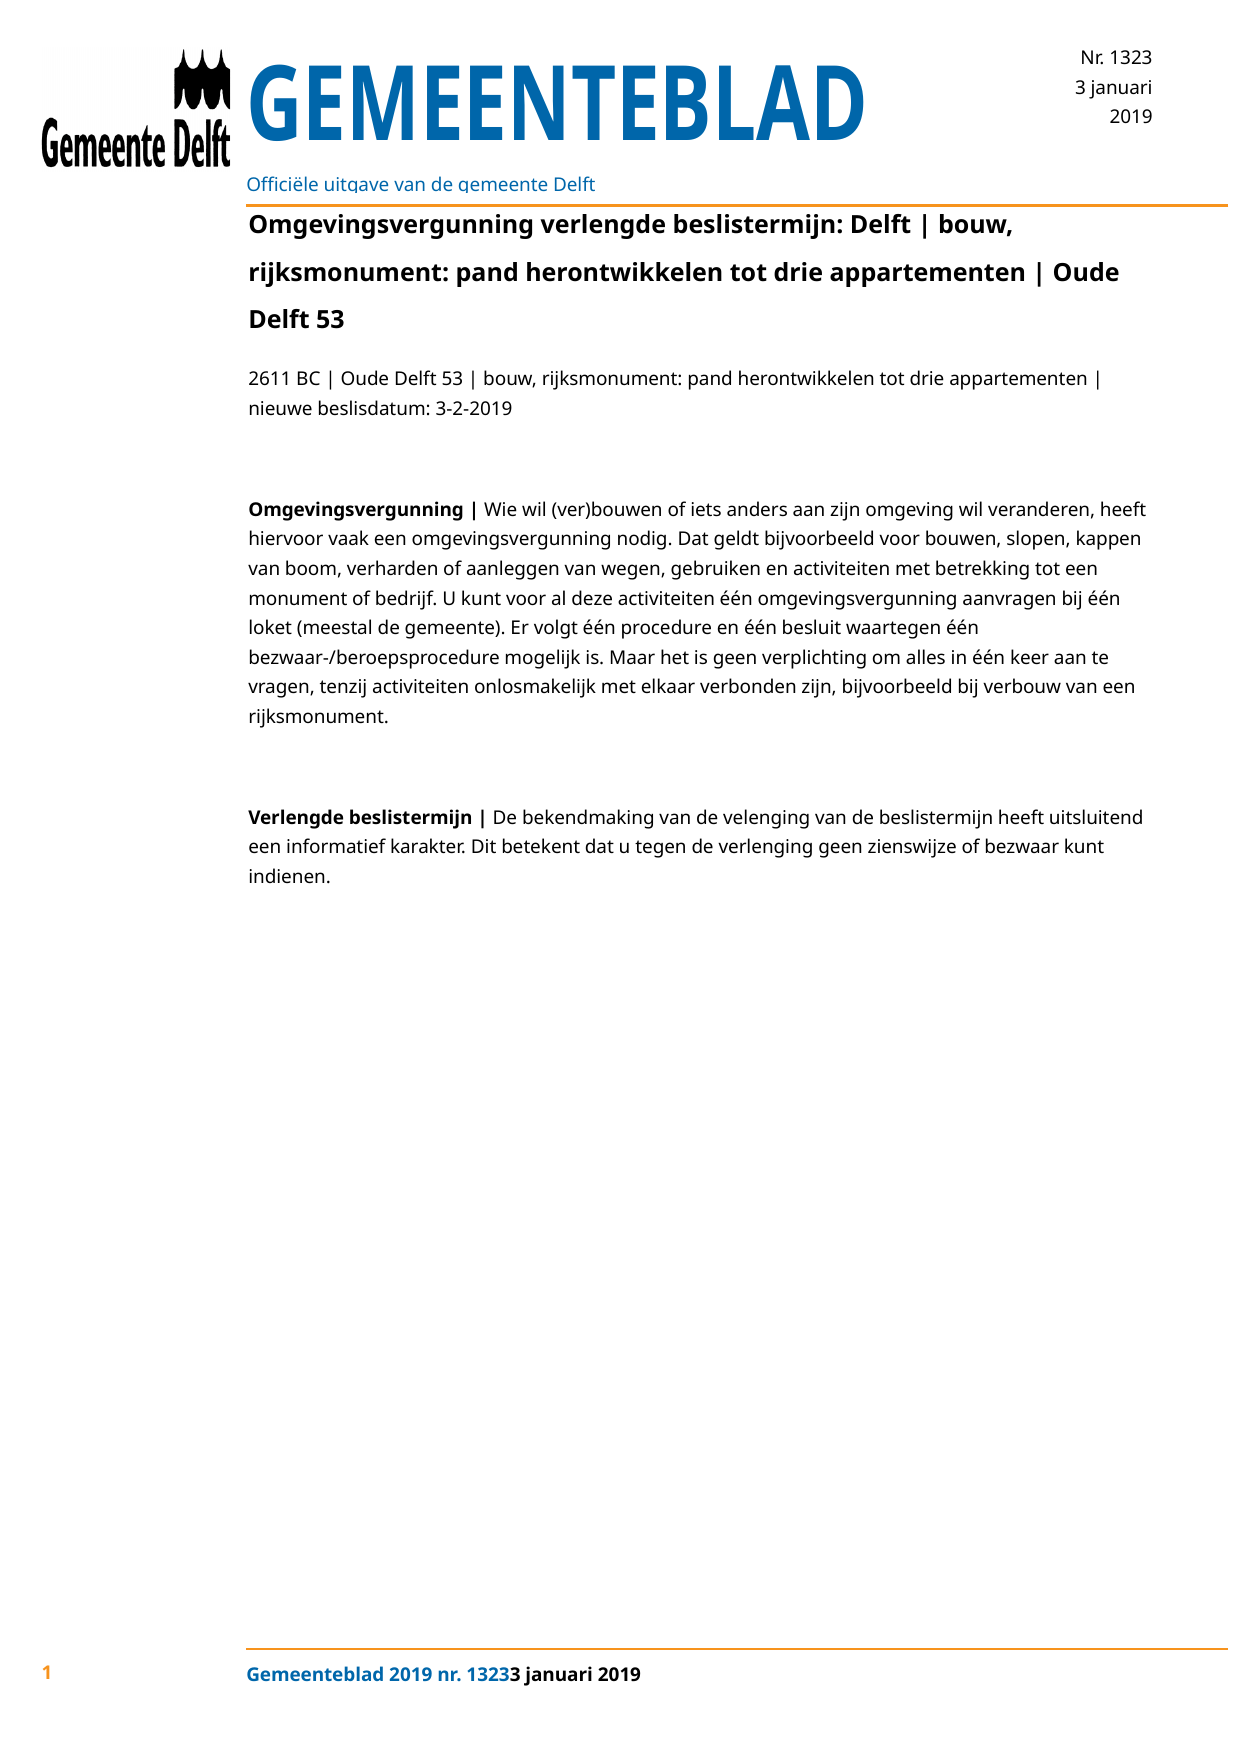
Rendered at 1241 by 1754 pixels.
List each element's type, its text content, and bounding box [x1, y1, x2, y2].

text Omgevingsvergunning verlengde beslistermijn: Delft | bouw, rijksmonument: pand herontwikkelen tot drie appartementen | Oude Delft 53 [248, 207, 1152, 336]
text Omgevingsvergunning | Wie wil (ver)bouwen of iets anders aan zijn omgeving wil veranderen, heeft hiervoor vaak een omgevingsvergunning nodig. Dat geldt bijvoorbeeld voor bouwen, slopen, kappen van boom, verharden of aanleggen van wegen, gebruiken en activiteiten met betrekking tot een monument of bedrijf. U kunt voor al deze activiteiten één omgevingsvergunning aanvragen bij één loket (meestal de gemeente). Er volgt één procedure en één besluit waartegen één bezwaar-/beroepsprocedure mogelijk is. Maar het is geen verplichting om alles in één keer aan te vragen, tenzij activiteiten onlosmakelijk met elkaar verbonden zijn, bijvoorbeeld bij verbouw van een rijksmonument. [248, 496, 1152, 729]
picture [41, 47, 231, 172]
text 2611 BC | Oude Delft 53 | bouw, rijksmonument: pand herontwikkelen tot drie appartementen | nieuwe beslisdatum: 3-2-2019 [248, 366, 1152, 421]
text Verlengde beslistermijn | De bekendmaking van de velenging van de beslistermijn heeft uitsluitend een informatief karakter. Dit betekent dat u tegen de verlenging geen zienswijze of bezwaar kunt indienen. [248, 804, 1152, 889]
